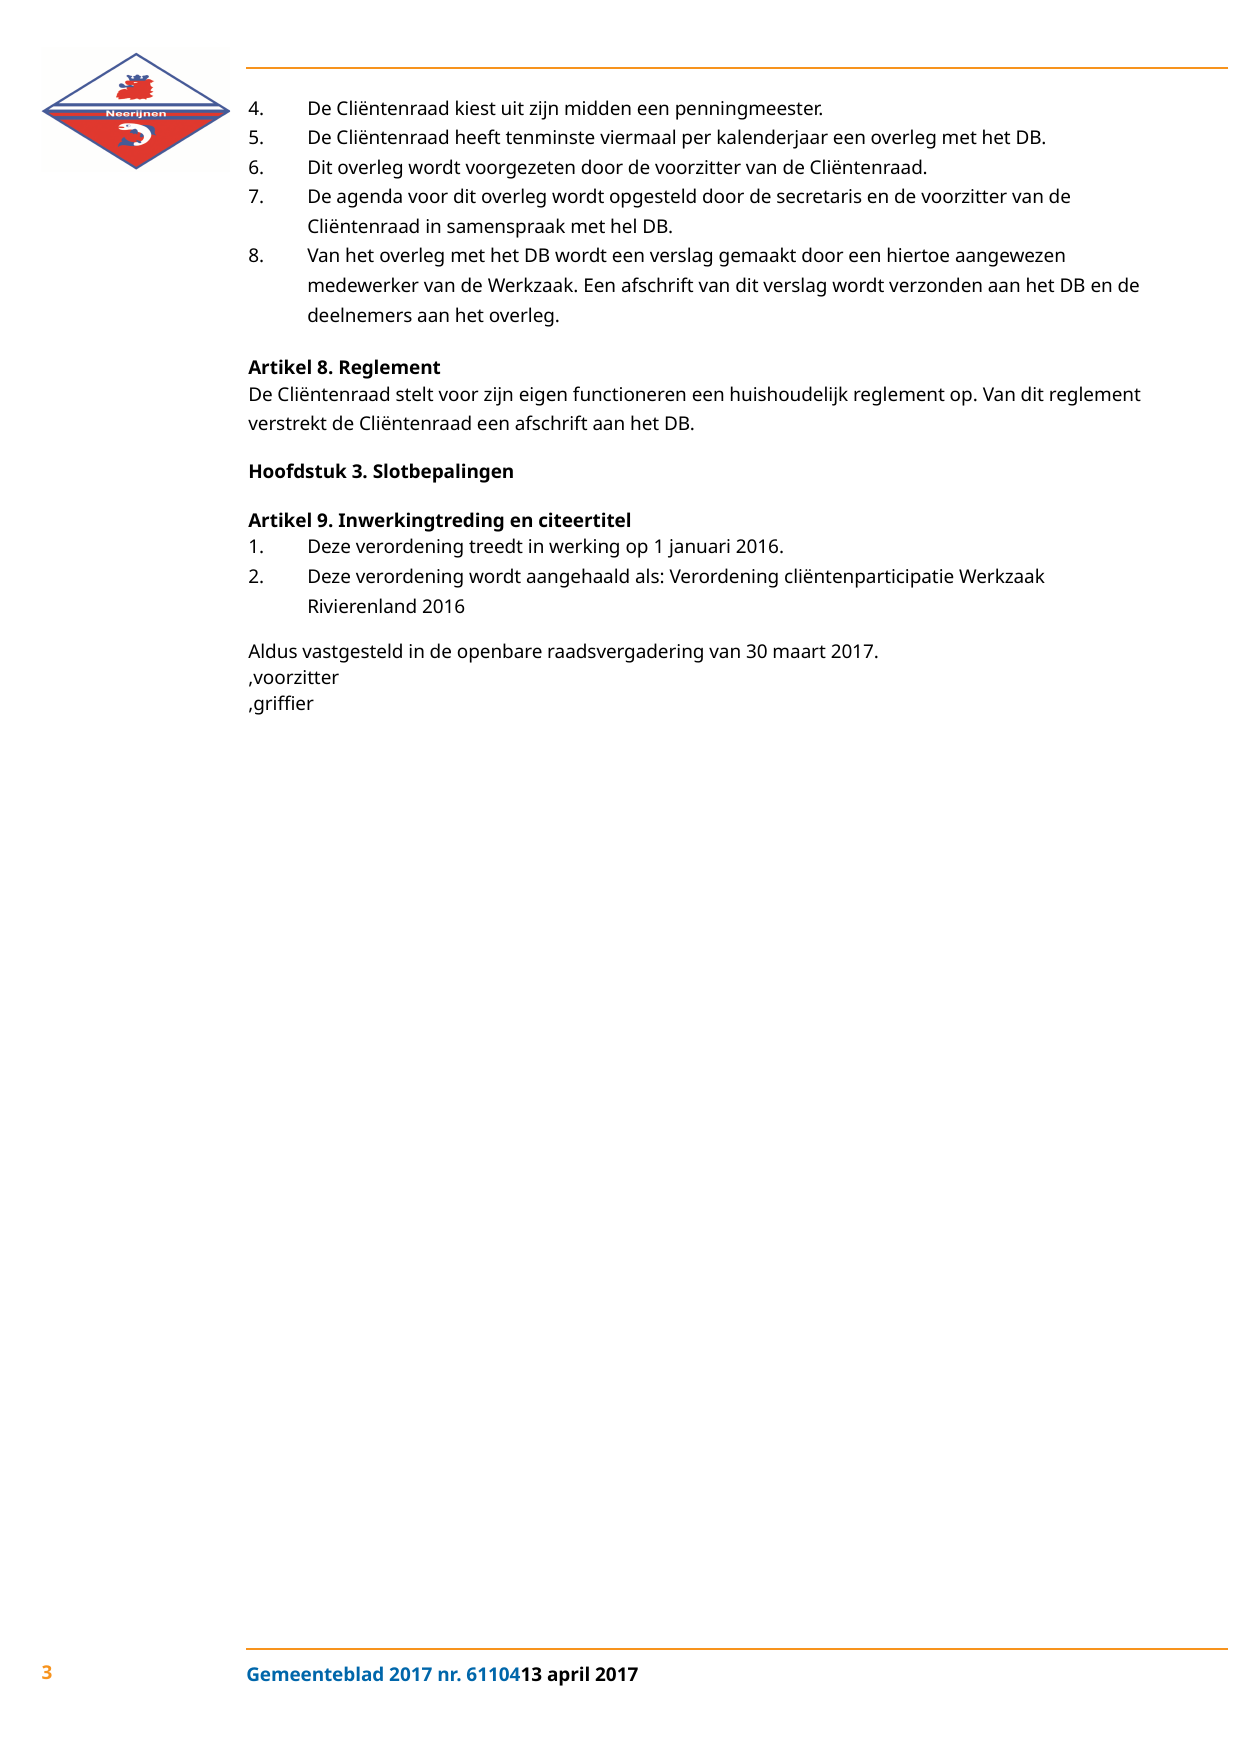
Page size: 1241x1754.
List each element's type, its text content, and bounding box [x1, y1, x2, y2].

list Van het overleg met het DB wordt een verslag gemaakt door een hiertoe aangewezen medewerker van de Werkzaak. Een afschrift van dit verslag wordt verzonden aan het DB en de deelnemers aan het overleg. [248, 243, 1152, 328]
picture [41, 47, 231, 172]
text Artikel 9. Inwerkingtreding en citeertitel [248, 505, 1152, 534]
list De Cliëntenraad heeft tenminste viermaal per kalenderjaar een overleg met het DB. [248, 124, 1152, 150]
list Deze verordening treedt in werking op 1 januari 2016. [248, 534, 1152, 559]
list Dit overleg wordt voorgezeten door de voorzitter van de Cliëntenraad. [248, 154, 1152, 180]
text Aldus vastgesteld in de openbare raadsvergadering van 30 maart 2017. [248, 638, 1152, 664]
list De Cliëntenraad kiest uit zijn midden een penningmeester. [248, 95, 1152, 121]
text Hoofdstuk 3. Slotbepalingen [248, 456, 1152, 484]
text De Cliëntenraad stelt voor zijn eigen functioneren een huishoudelijk reglement op. Van dit reglement verstrekt de Cliëntenraad een afschrift aan het DB. [248, 381, 1152, 436]
text ,griffier [248, 690, 1152, 716]
text ,voorzitter [248, 664, 1152, 690]
list De agenda voor dit overleg wordt opgesteld door de secretaris en de voorzitter van de Cliëntenraad in samenspraak met hel DB. [248, 183, 1152, 239]
list Deze verordening wordt aangehaald als: Verordening cliëntenparticipatie Werkzaak Rivierenland 2016 [248, 563, 1152, 618]
text Artikel 8. Reglement [248, 352, 1152, 381]
